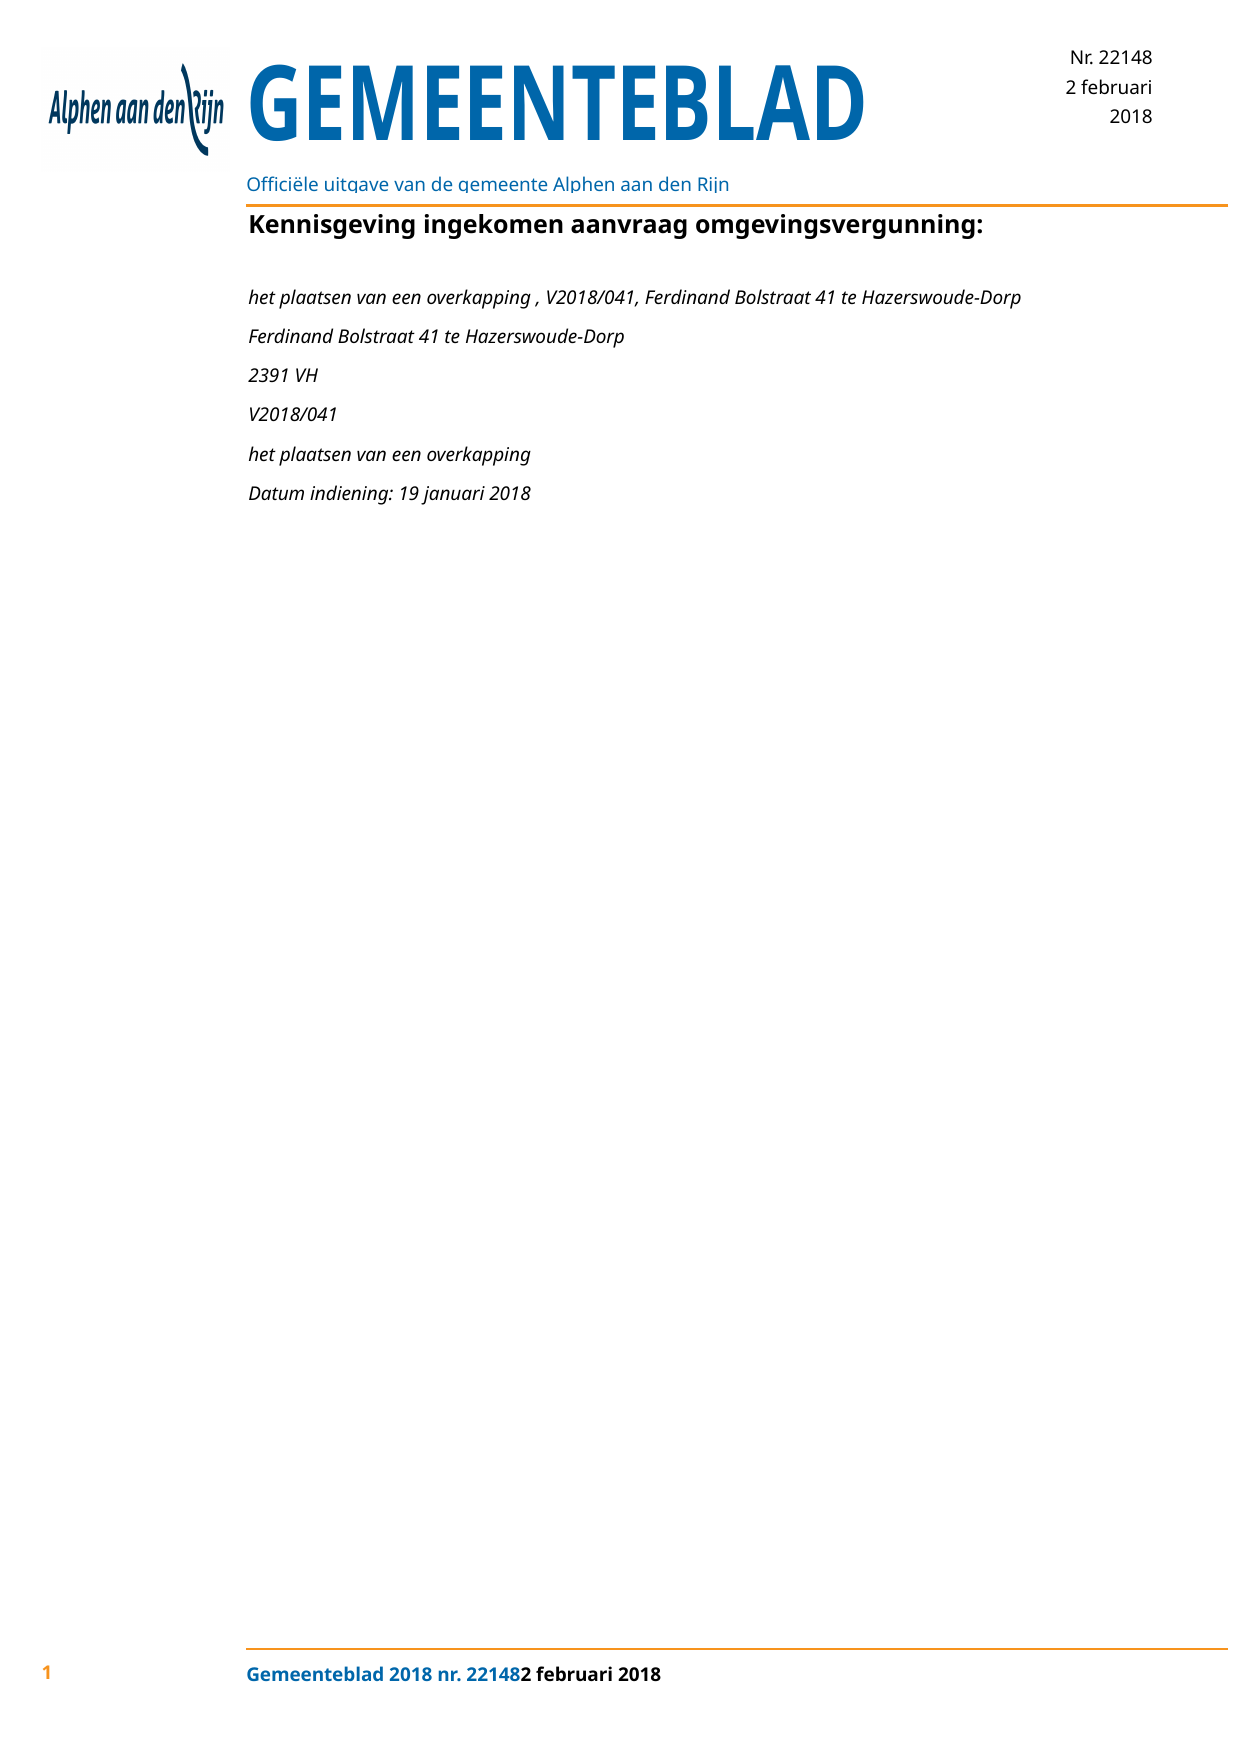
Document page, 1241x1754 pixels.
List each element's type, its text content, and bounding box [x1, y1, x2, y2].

picture [41, 47, 231, 172]
text Kennisgeving ingekomen aanvraag omgevingsvergunning: [248, 207, 1152, 241]
text 2391 VH [248, 362, 1152, 388]
text het plaatsen van een overkapping , V2018/041, Ferdinand Bolstraat 41 te Hazerswoude-Dorp [248, 284, 1152, 309]
text het plaatsen van een overkapping [248, 441, 1152, 467]
text Ferdinand Bolstraat 41 te Hazerswoude-Dorp [248, 323, 1152, 349]
text V2018/041 [248, 402, 1152, 427]
text Datum indiening: 19 januari 2018 [248, 480, 1152, 506]
